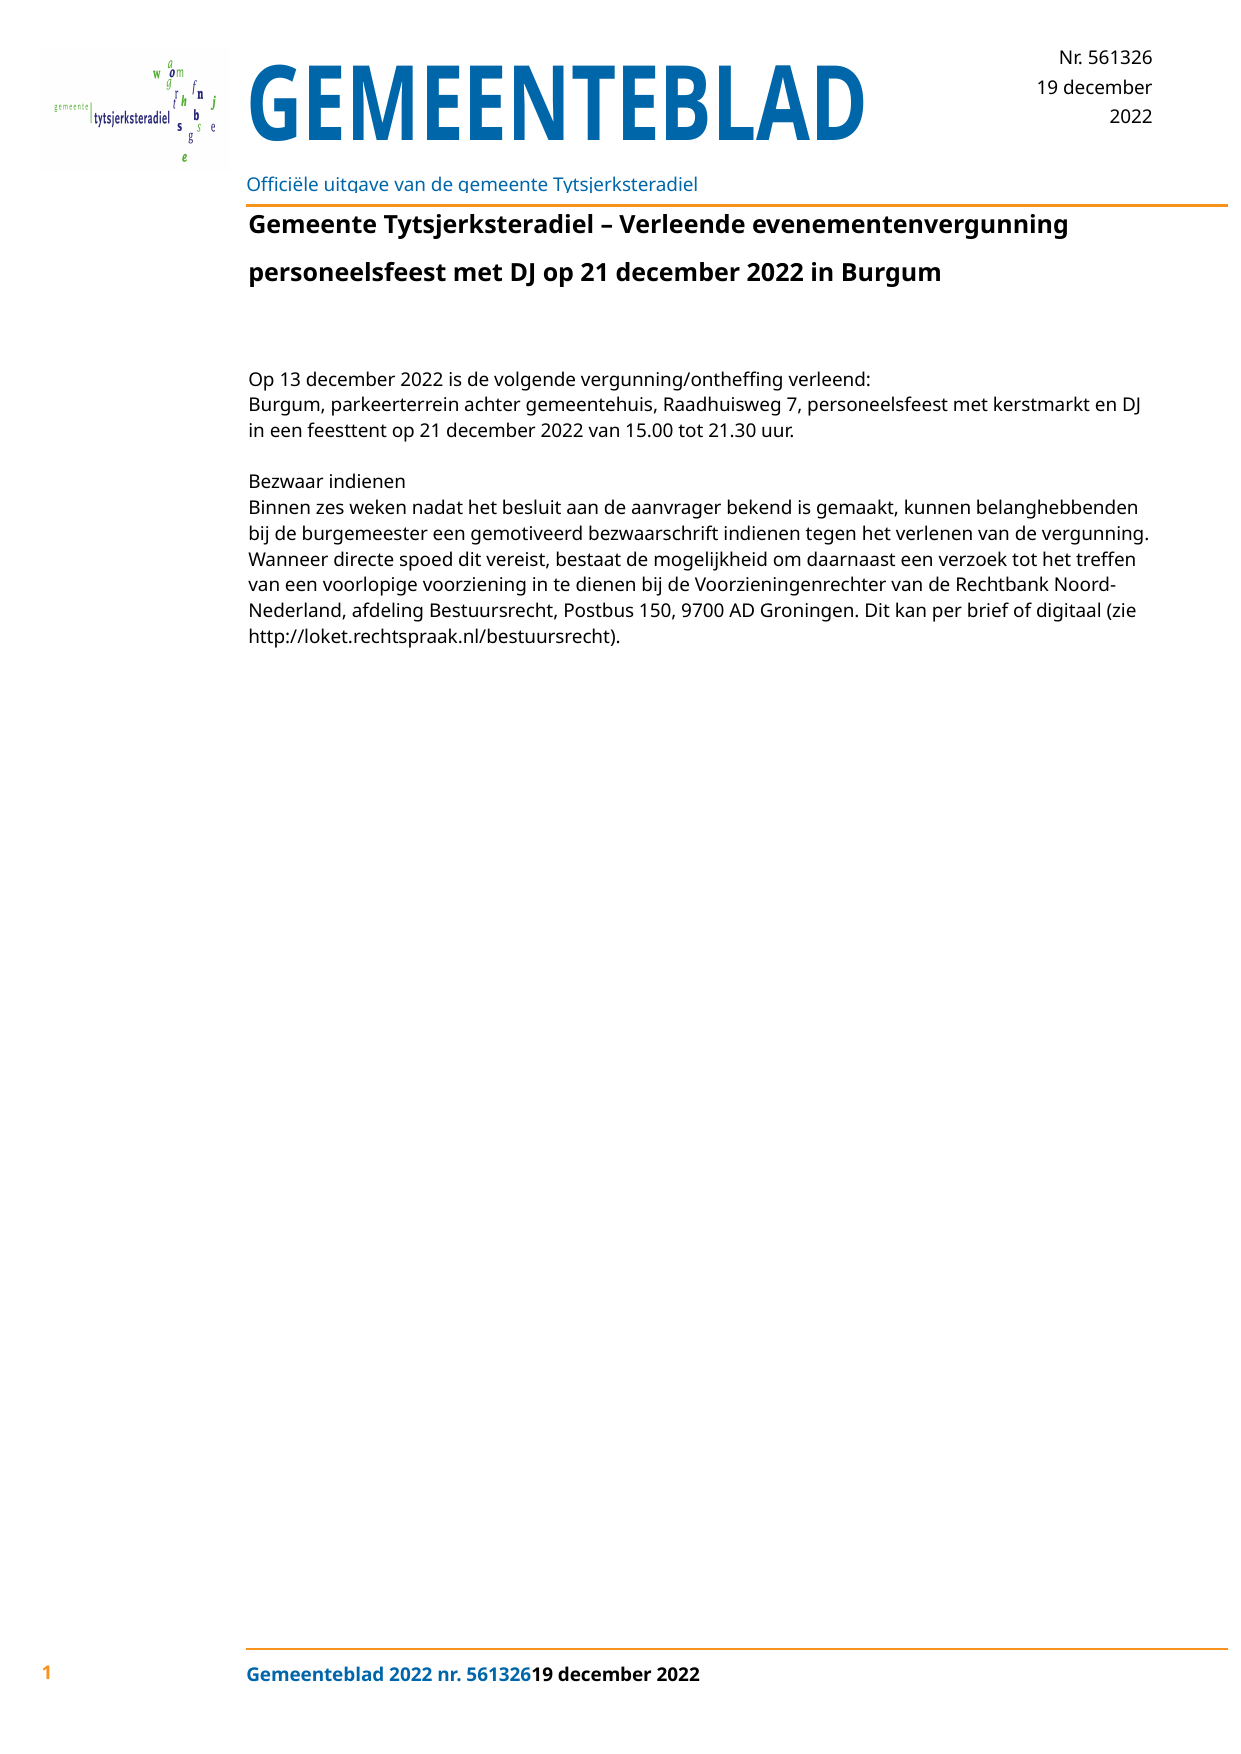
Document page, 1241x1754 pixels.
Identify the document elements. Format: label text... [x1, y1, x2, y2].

text Gemeente Tytsjerksteradiel – Verleende evenementenvergunning personeelsfeest met DJ op 21 december 2022 in Burgum [248, 207, 1152, 288]
text Bezwaar indienen [248, 469, 1152, 494]
picture [41, 47, 231, 172]
text Burgum, parkeerterrein achter gemeentehuis, Raadhuisweg 7, personeelsfeest met kerstmarkt en DJ in een feesttent op 21 december 2022 van 15.00 tot 21.30 uur. [248, 391, 1152, 443]
text Binnen zes weken nadat het besluit aan de aanvrager bekend is gemaakt, kunnen belanghebbenden bij de burgemeester een gemotiveerd bezwaarschrift indienen tegen het verlenen van de vergunning. Wanneer directe spoed dit vereist, bestaat de mogelijkheid om daarnaast een verzoek tot het treffen van een voorlopige voorziening in te dienen bij de Voorzieningenrechter van de Rechtbank Noord-Nederland, afdeling Bestuursrecht, Postbus 150, 9700 AD Groningen. Dit kan per brief of digitaal (zie http://loket.rechtspraak.nl/bestuursrecht). [248, 494, 1152, 649]
text Op 13 december 2022 is de volgende vergunning/ontheffing verleend: [248, 366, 1152, 391]
